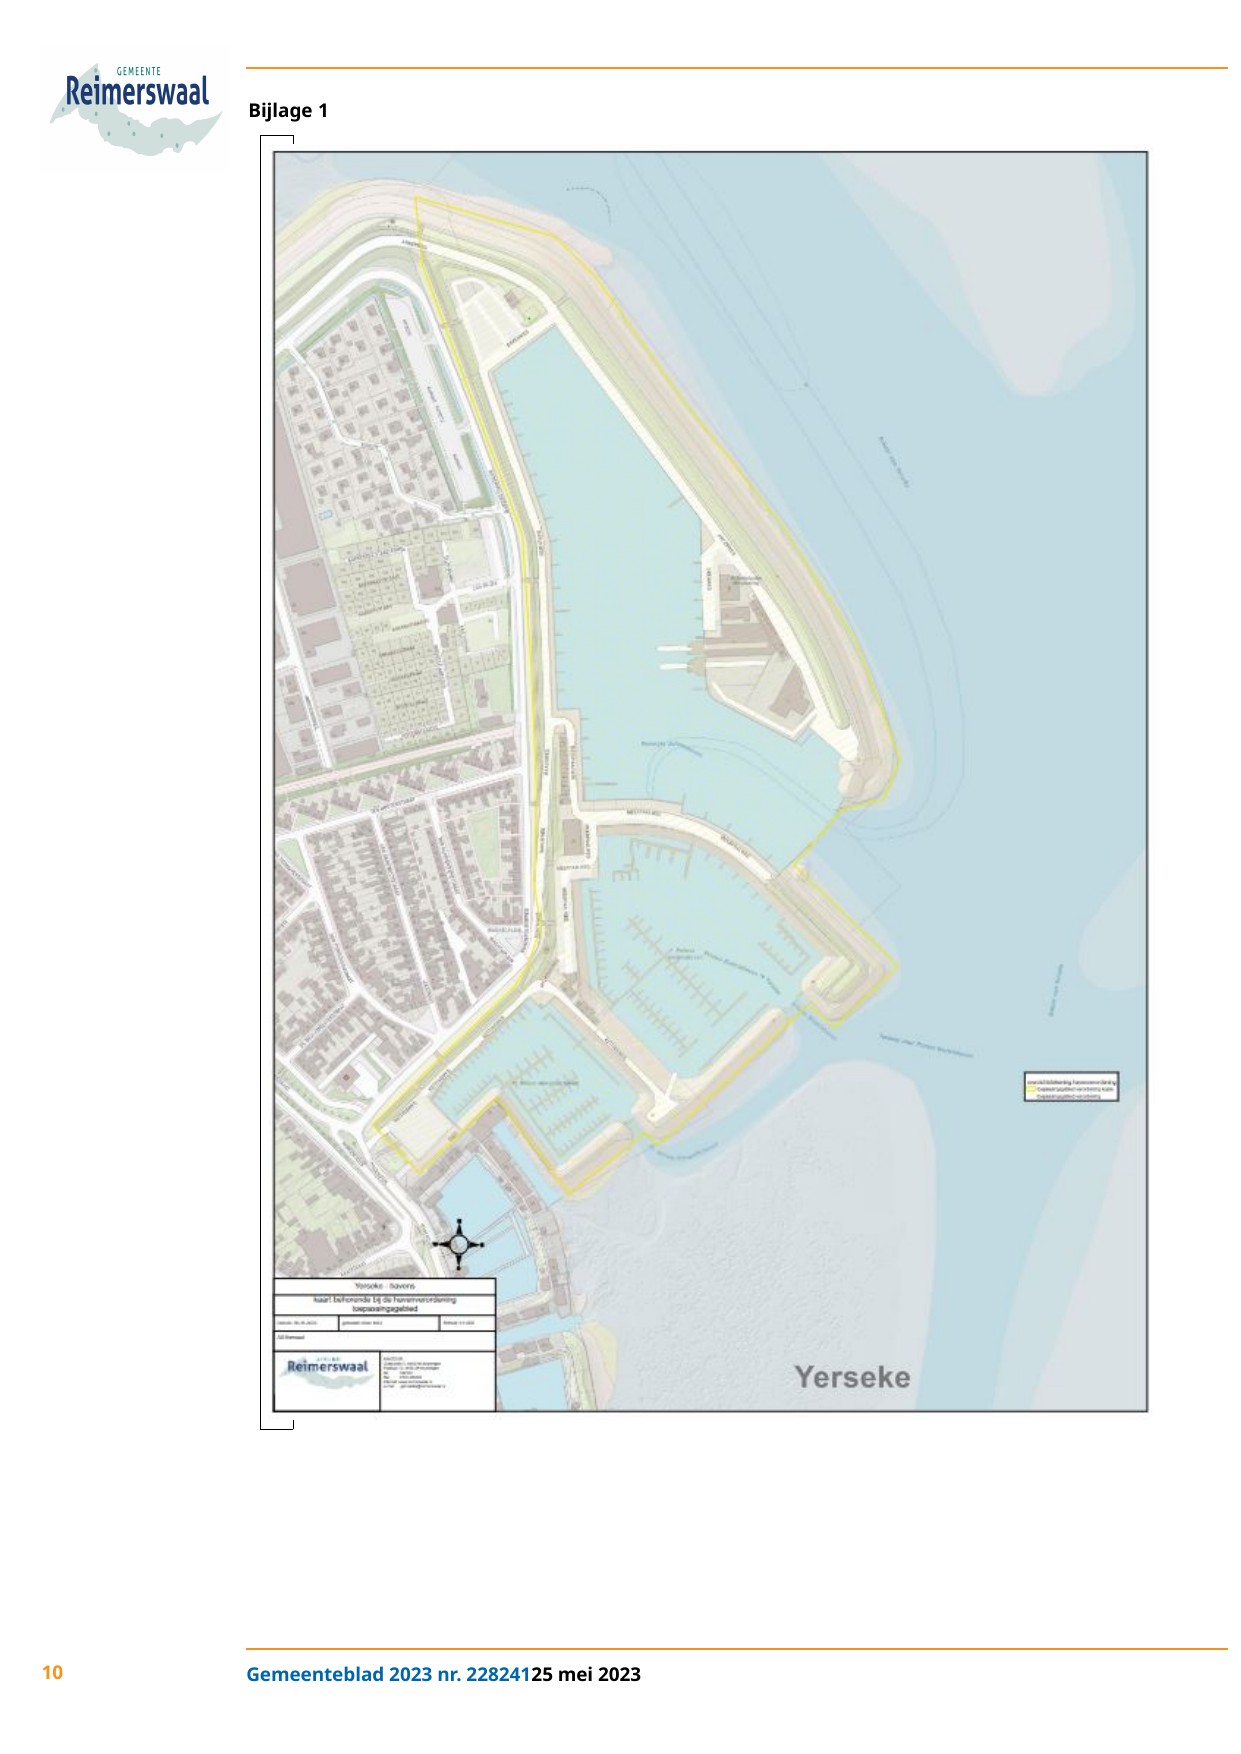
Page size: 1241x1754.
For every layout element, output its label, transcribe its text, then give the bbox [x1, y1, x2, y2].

text Bijlage 1 [248, 95, 1152, 123]
picture [41, 47, 231, 172]
picture [268, 144, 1155, 1420]
